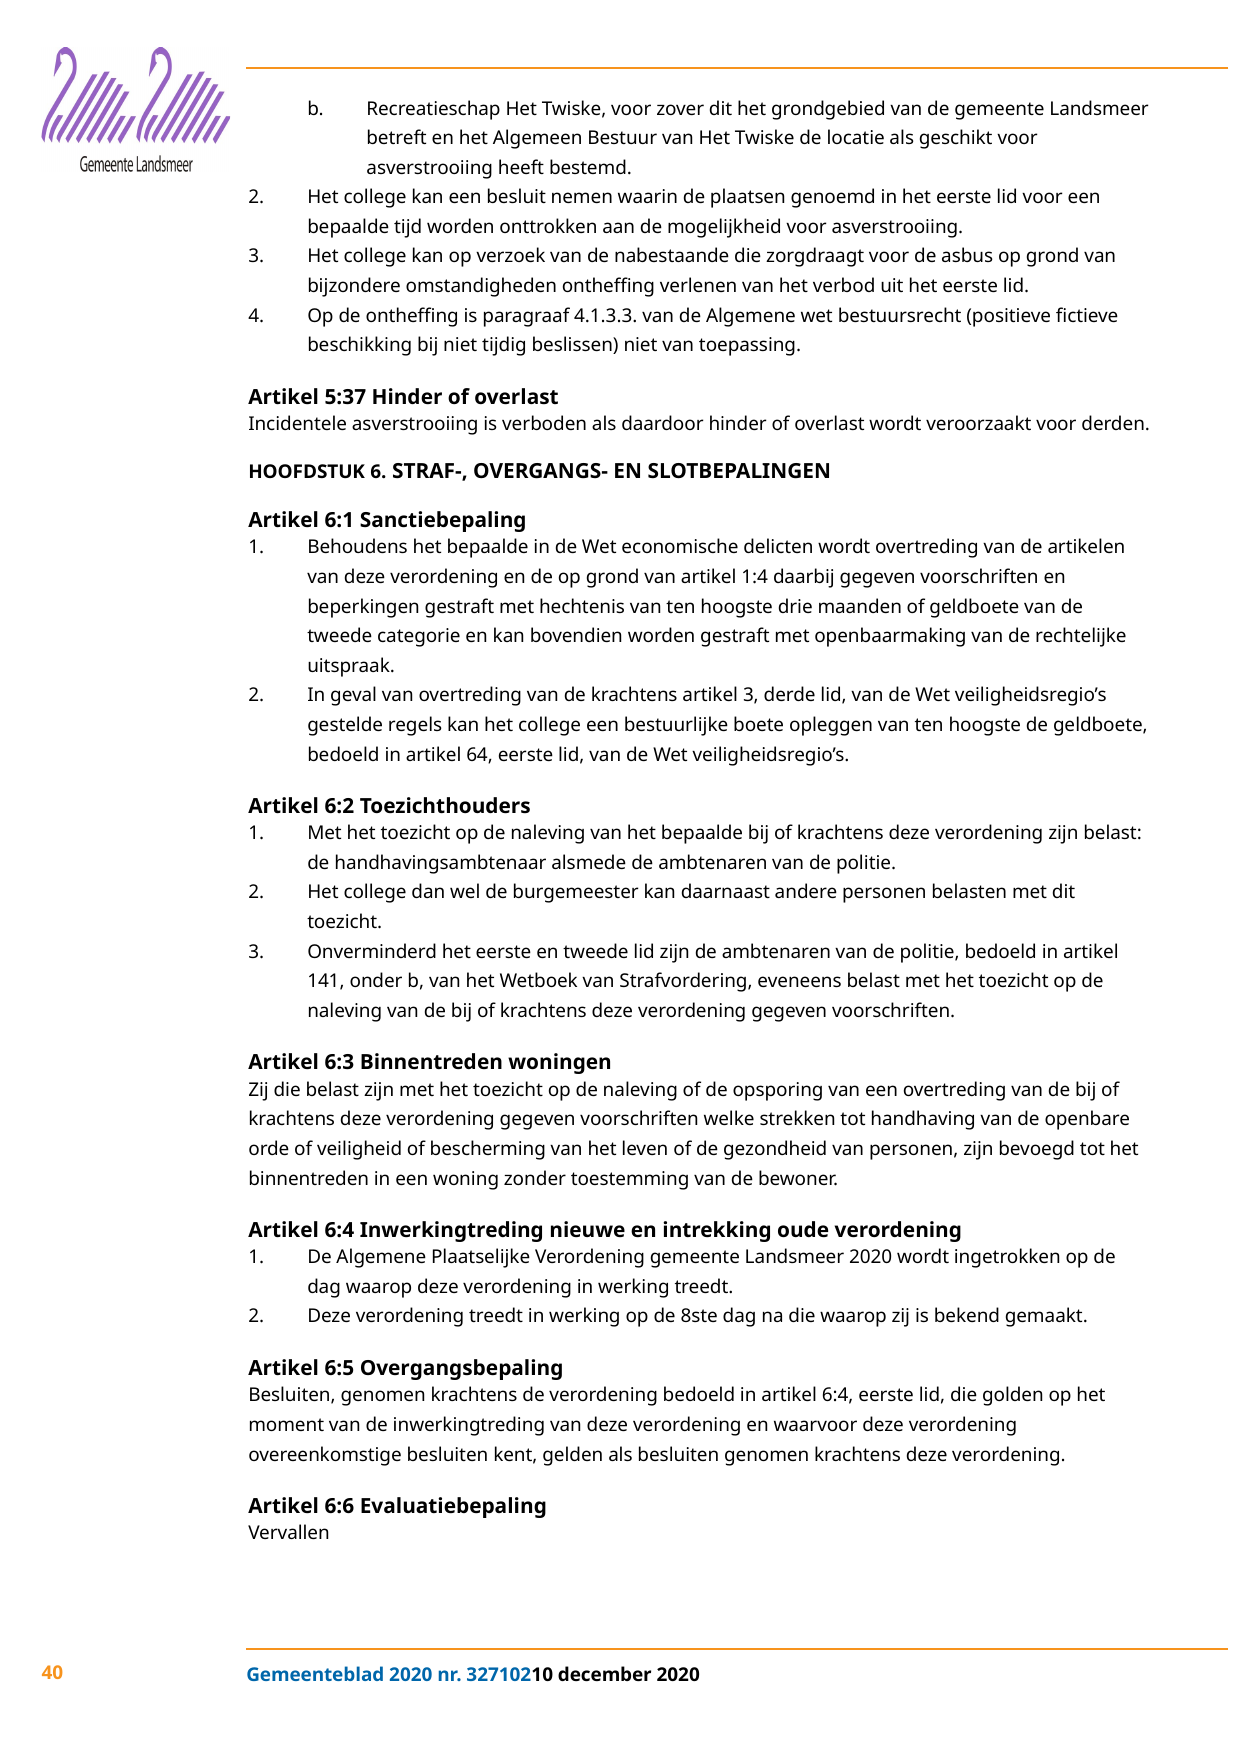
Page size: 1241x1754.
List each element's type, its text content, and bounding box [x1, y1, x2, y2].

list Op de ontheffing is paragraaf 4.1.3.3. van de Algemene wet bestuursrecht (positieve fictieve beschikking bij niet tijdig beslissen) niet van toepassing. [248, 302, 1152, 357]
list Het college kan een besluit nemen waarin de plaatsen genoemd in het eerste lid voor een bepaalde tijd worden onttrokken aan de mogelijkheid voor asverstrooiing. [248, 183, 1152, 239]
list Recreatieschap Het Twiske, voor zover dit het grondgebied van de gemeente Landsmeer betreft en het Algemeen Bestuur van Het Twiske de locatie als geschikt voor asverstrooiing heeft bestemd. [307, 95, 1152, 180]
list Onverminderd het eerste en tweede lid zijn de ambtenaren van de politie, bedoeld in artikel 141, onder b, van het Wetboek van Strafvordering, eveneens belast met het toezicht op de naleving van de bij of krachtens deze verordening gegeven voorschriften. [248, 938, 1152, 1023]
list In geval van overtreding van de krachtens artikel 3, derde lid, van de Wet veiligheidsregio’s gestelde regels kan het college een bestuurlijke boete opleggen van ten hoogste de geldboete, bedoeld in artikel 64, eerste lid, van de Wet veiligheidsregio’s. [248, 682, 1152, 766]
list Met het toezicht op de naleving van het bepaalde bij of krachtens deze verordening zijn belast: de handhavingsambtenaar alsmede de ambtenaren van de politie. [248, 819, 1152, 875]
text Artikel 6:1 Sanctiebepaling [248, 505, 1152, 534]
text Artikel 5:37 Hinder of overlast [248, 382, 1152, 410]
text HOOFDSTUK 6. STRAF-, OVERGANGS- EN SLOTBEPALINGEN [248, 456, 1152, 484]
text Zij die belast zijn met het toezicht op de naleving of de opsporing van een overtreding van de bij of krachtens deze verordening gegeven voorschriften welke strekken tot handhaving van de openbare orde of veiligheid of bescherming van het leven of de gezondheid van personen, zijn bevoegd tot het binnentreden in een woning zonder toestemming van de bewoner. [248, 1076, 1152, 1190]
text Artikel 6:2 Toezichthouders [248, 791, 1152, 819]
list Deze verordening treedt in werking op de 8ste dag na die waarop zij is bekend gemaakt. [248, 1303, 1152, 1328]
text Artikel 6:3 Binnentreden woningen [248, 1047, 1152, 1076]
list De Algemene Plaatselijke Verordening gemeente Landsmeer 2020 wordt ingetrokken op de dag waarop deze verordening in werking treedt. [248, 1243, 1152, 1299]
text Artikel 6:6 Evaluatiebepaling [248, 1491, 1152, 1519]
list Het college dan wel de burgemeester kan daarnaast andere personen belasten met dit toezicht. [248, 879, 1152, 934]
list Het college kan op verzoek van de nabestaande die zorgdraagt voor de asbus op grond van bijzondere omstandigheden ontheffing verlenen van het verbod uit het eerste lid. [248, 243, 1152, 298]
text Vervallen [248, 1519, 1152, 1545]
text Artikel 6:5 Overgangsbepaling [248, 1353, 1152, 1382]
picture [41, 47, 231, 172]
text Besluiten, genomen krachtens de verordening bedoeld in artikel 6:4, eerste lid, die golden op het moment van de inwerkingtreding van deze verordening en waarvoor deze verordening overeenkomstige besluiten kent, gelden als besluiten genomen krachtens deze verordening. [248, 1382, 1152, 1466]
text Incidentele asverstrooiing is verboden als daardoor hinder of overlast wordt veroorzaakt voor derden. [248, 410, 1152, 436]
text Artikel 6:4 Inwerkingtreding nieuwe en intrekking oude verordening [248, 1215, 1152, 1243]
list Behoudens het bepaalde in de Wet economische delicten wordt overtreding van de artikelen van deze verordening en de op grond van artikel 1:4 daarbij gegeven voorschriften en beperkingen gestraft met hechtenis van ten hoogste drie maanden of geldboete van de tweede categorie en kan bovendien worden gestraft met openbaarmaking van de rechtelijke uitspraak. [248, 534, 1152, 678]
